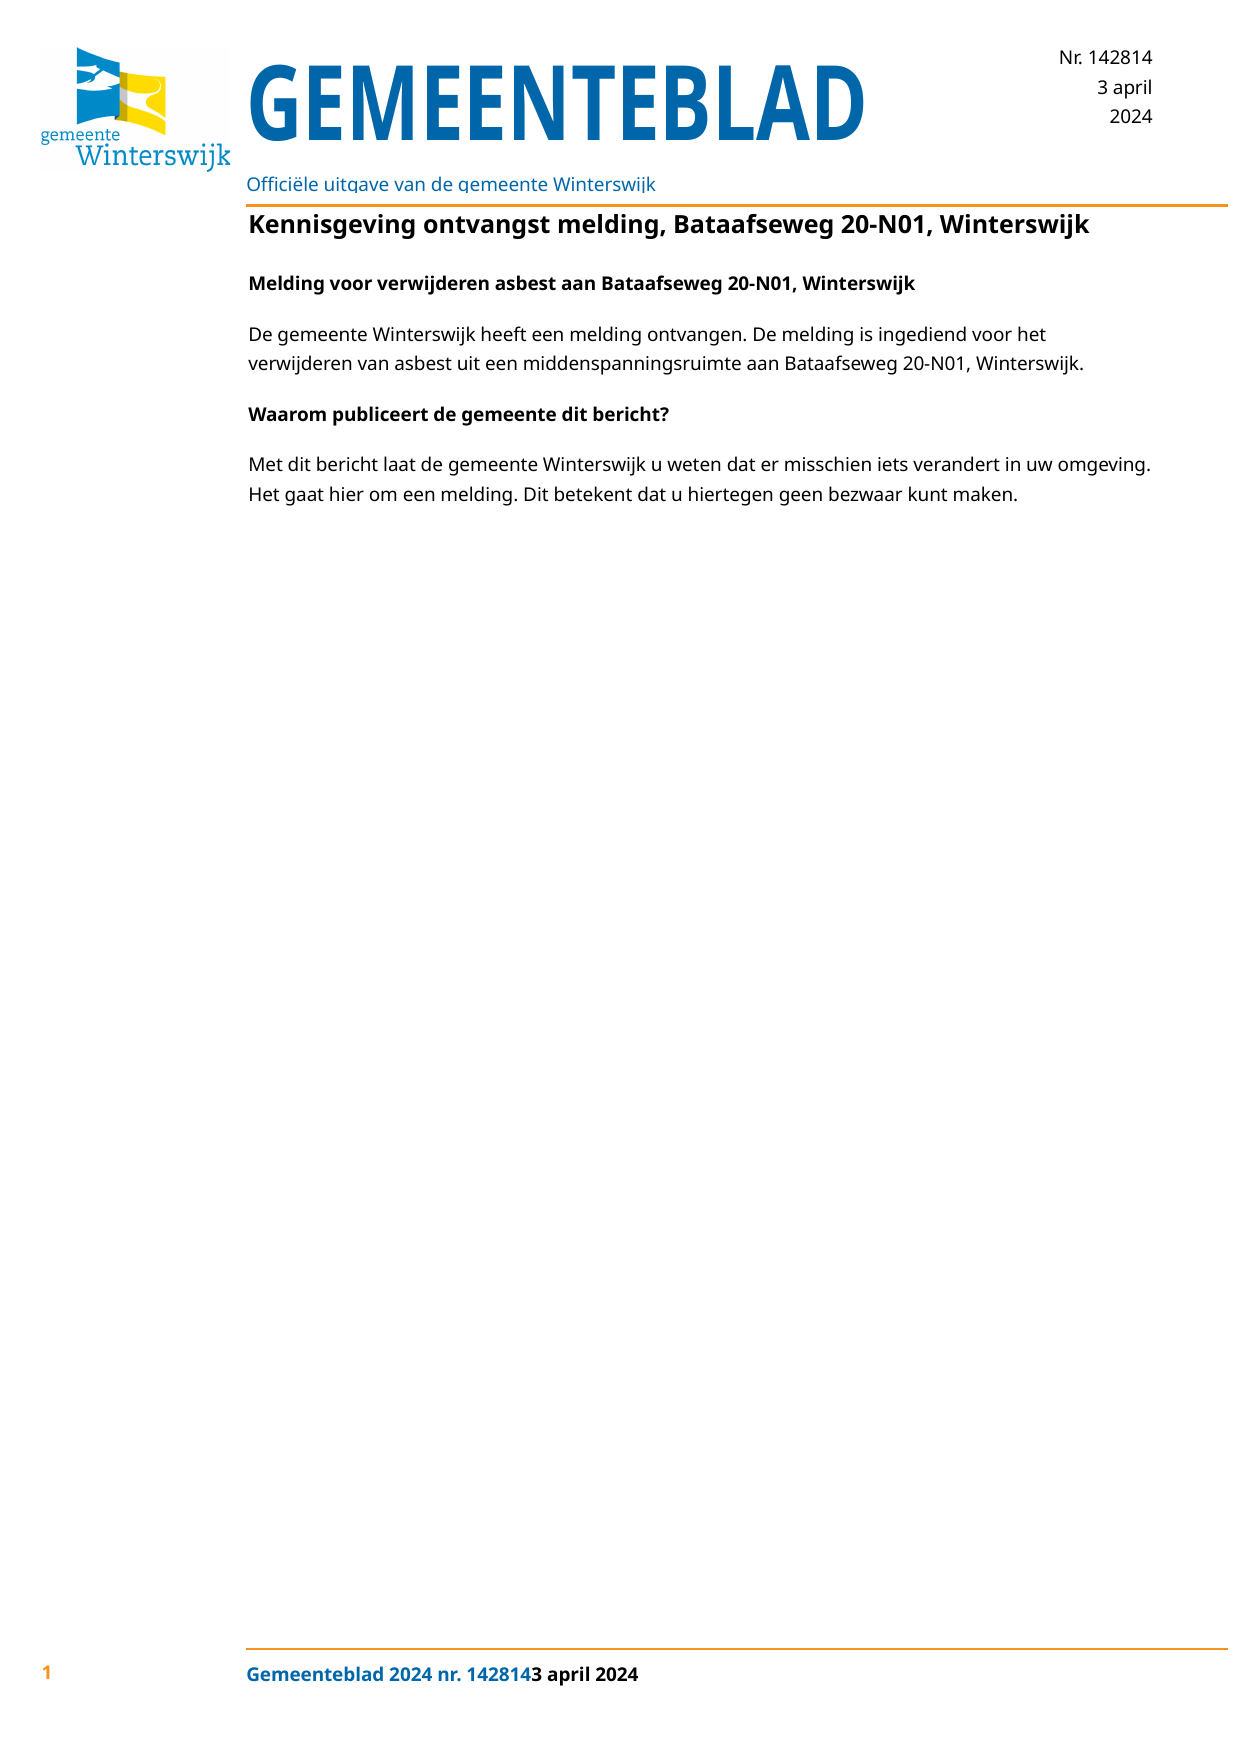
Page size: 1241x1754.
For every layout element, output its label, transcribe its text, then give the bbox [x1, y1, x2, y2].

text Met dit bericht laat de gemeente Winterswijk u weten dat er misschien iets verandert in uw omgeving. Het gaat hier om een melding. Dit betekent dat u hiertegen geen bezwaar kunt maken. [248, 451, 1152, 506]
text Kennisgeving ontvangst melding, Bataafseweg 20-N01, Winterswijk [248, 207, 1152, 241]
picture [41, 47, 231, 172]
picture [225, 153, 231, 162]
text Melding voor verwijderen asbest aan Bataafseweg 20-N01, Winterswijk [248, 270, 1152, 296]
text De gemeente Winterswijk heeft een melding ontvangen. De melding is ingediend voor het verwijderen van asbest uit een middenspanningsruimte aan Bataafseweg 20-N01, Winterswijk. [248, 321, 1152, 376]
text Waarom publiceert de gemeente dit bericht? [248, 401, 1152, 426]
